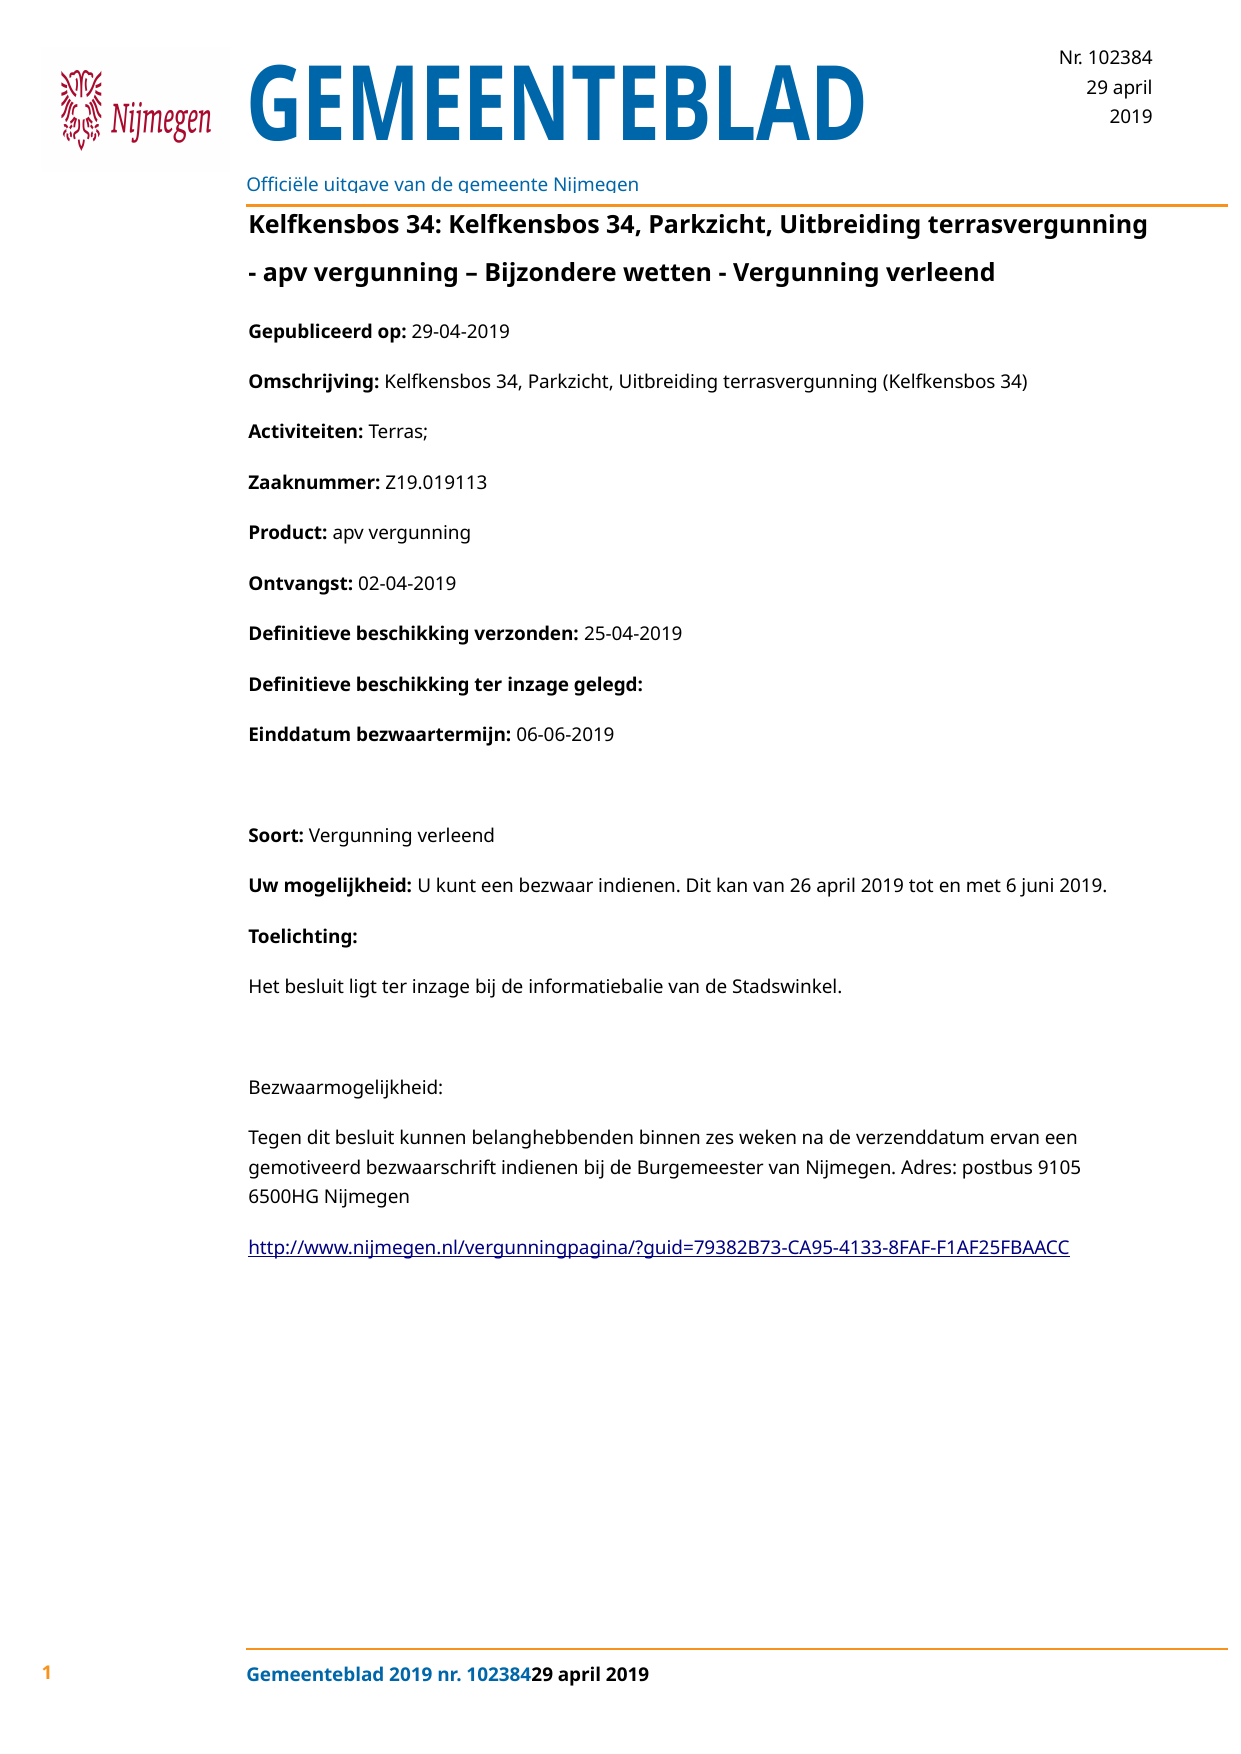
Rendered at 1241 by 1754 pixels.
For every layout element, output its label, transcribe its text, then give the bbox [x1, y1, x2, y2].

text Bezwaarmogelijkheid: [248, 1074, 1152, 1100]
text Product: apv vergunning [248, 519, 1152, 545]
text Definitieve beschikking verzonden: 25-04-2019 [248, 620, 1152, 646]
text Definitieve beschikking ter inzage gelegd: [248, 671, 1152, 697]
text Zaaknummer: Z19.019113 [248, 469, 1152, 495]
text Omschrijving: Kelfkensbos 34, Parkzicht, Uitbreiding terrasvergunning (Kelfkensbos 34) [248, 368, 1152, 394]
text Activiteiten: Terras; [248, 419, 1152, 444]
text Einddatum bezwaartermijn: 06-06-2019 [248, 721, 1152, 747]
text Soort: Vergunning verleend [248, 822, 1152, 848]
text Toelichting: [248, 923, 1152, 949]
text Kelfkensbos 34: Kelfkensbos 34, Parkzicht, Uitbreiding terrasvergunning - apv vergunning – Bijzondere wetten - Vergunning verleend [248, 207, 1152, 288]
text Uw mogelijkheid: U kunt een bezwaar indienen. Dit kan van 26 april 2019 tot en met 6 juni 2019. [248, 872, 1152, 898]
text Gepubliceerd op: 29-04-2019 [248, 318, 1152, 344]
text Ontvangst: 02-04-2019 [248, 570, 1152, 596]
picture [41, 47, 231, 172]
text Het besluit ligt ter inzage bij de informatiebalie van de Stadswinkel. [248, 973, 1152, 999]
text http://www.nijmegen.nl/vergunningpagina/?guid=79382B73-CA95-4133-8FAF-F1AF25FBAACC [248, 1234, 1152, 1260]
text Tegen dit besluit kunnen belanghebbenden binnen zes weken na de verzenddatum ervan een gemotiveerd bezwaarschrift indienen bij de Burgemeester van Nijmegen. Adres: postbus 9105 6500HG Nijmegen [248, 1124, 1152, 1209]
